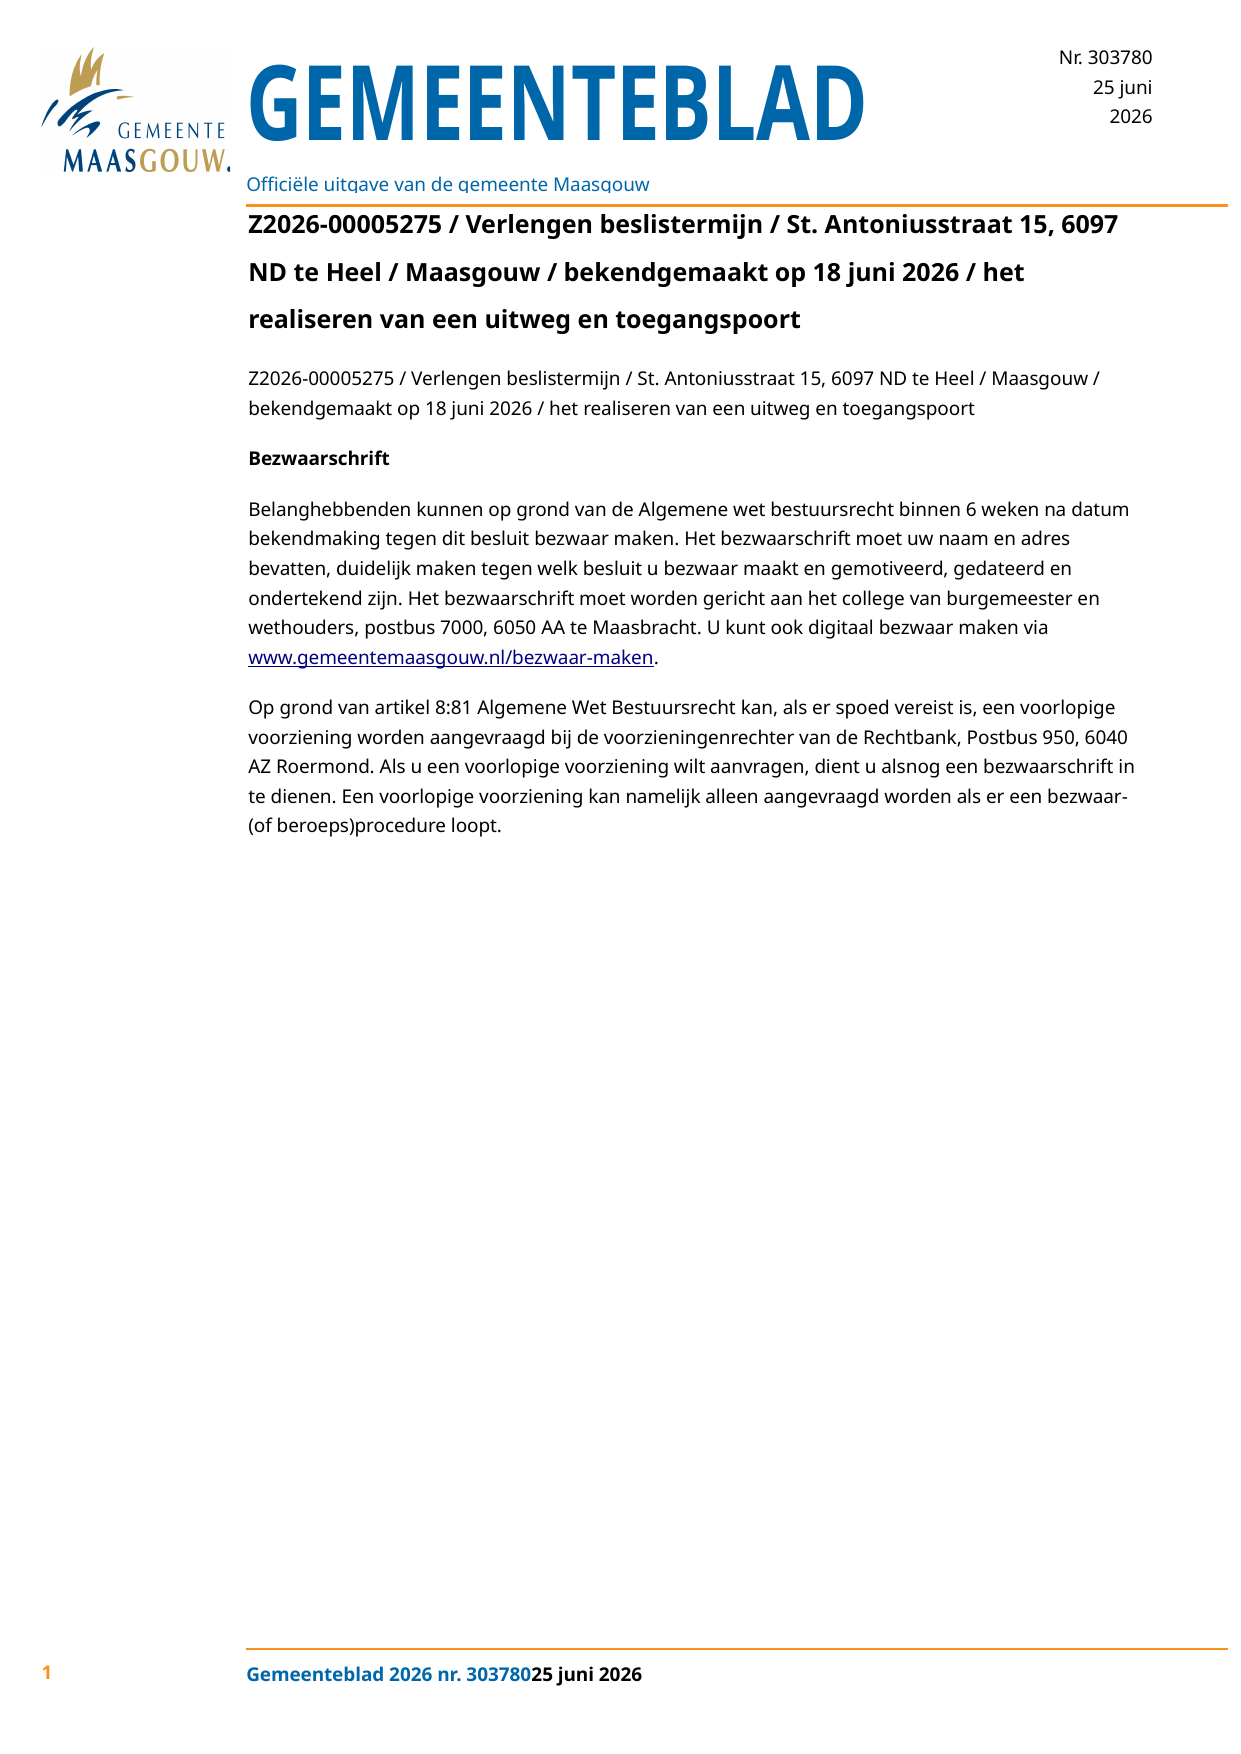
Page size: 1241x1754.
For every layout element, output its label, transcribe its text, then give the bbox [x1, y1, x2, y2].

text Z2026-00005275 / Verlengen beslistermijn / St. Antoniusstraat 15, 6097 ND te Heel / Maasgouw / bekendgemaakt op 18 juni 2026 / het realiseren van een uitweg en toegangspoort [248, 207, 1152, 336]
text Op grond van artikel 8:81 Algemene Wet Bestuursrecht kan, als er spoed vereist is, een voorlopige voorziening worden aangevraagd bij de voorzieningenrechter van de Rechtbank, Postbus 950, 6040 AZ Roermond. Als u een voorlopige voorziening wilt aanvragen, dient u alsnog een bezwaarschrift in te dienen. Een voorlopige voorziening kan namelijk alleen aangevraagd worden als er een bezwaar- (of beroeps)procedure loopt. [248, 694, 1152, 838]
text Belanghebbenden kunnen op grond van de Algemene wet bestuursrecht binnen 6 weken na datum bekendmaking tegen dit besluit bezwaar maken. Het bezwaarschrift moet uw naam en adres bevatten, duidelijk maken tegen welk besluit u bezwaar maakt en gemotiveerd, gedateerd en ondertekend zijn. Het bezwaarschrift moet worden gericht aan het college van burgemeester en wethouders, postbus 7000, 6050 AA te Maasbracht. U kunt ook digitaal bezwaar maken via www.gemeentemaasgouw.nl/bezwaar-maken. [248, 496, 1152, 669]
picture [41, 47, 231, 172]
text Z2026-00005275 / Verlengen beslistermijn / St. Antoniusstraat 15, 6097 ND te Heel / Maasgouw / bekendgemaakt op 18 juni 2026 / het realiseren van een uitweg en toegangspoort [248, 366, 1152, 421]
text Bezwaarschrift [248, 446, 1152, 471]
